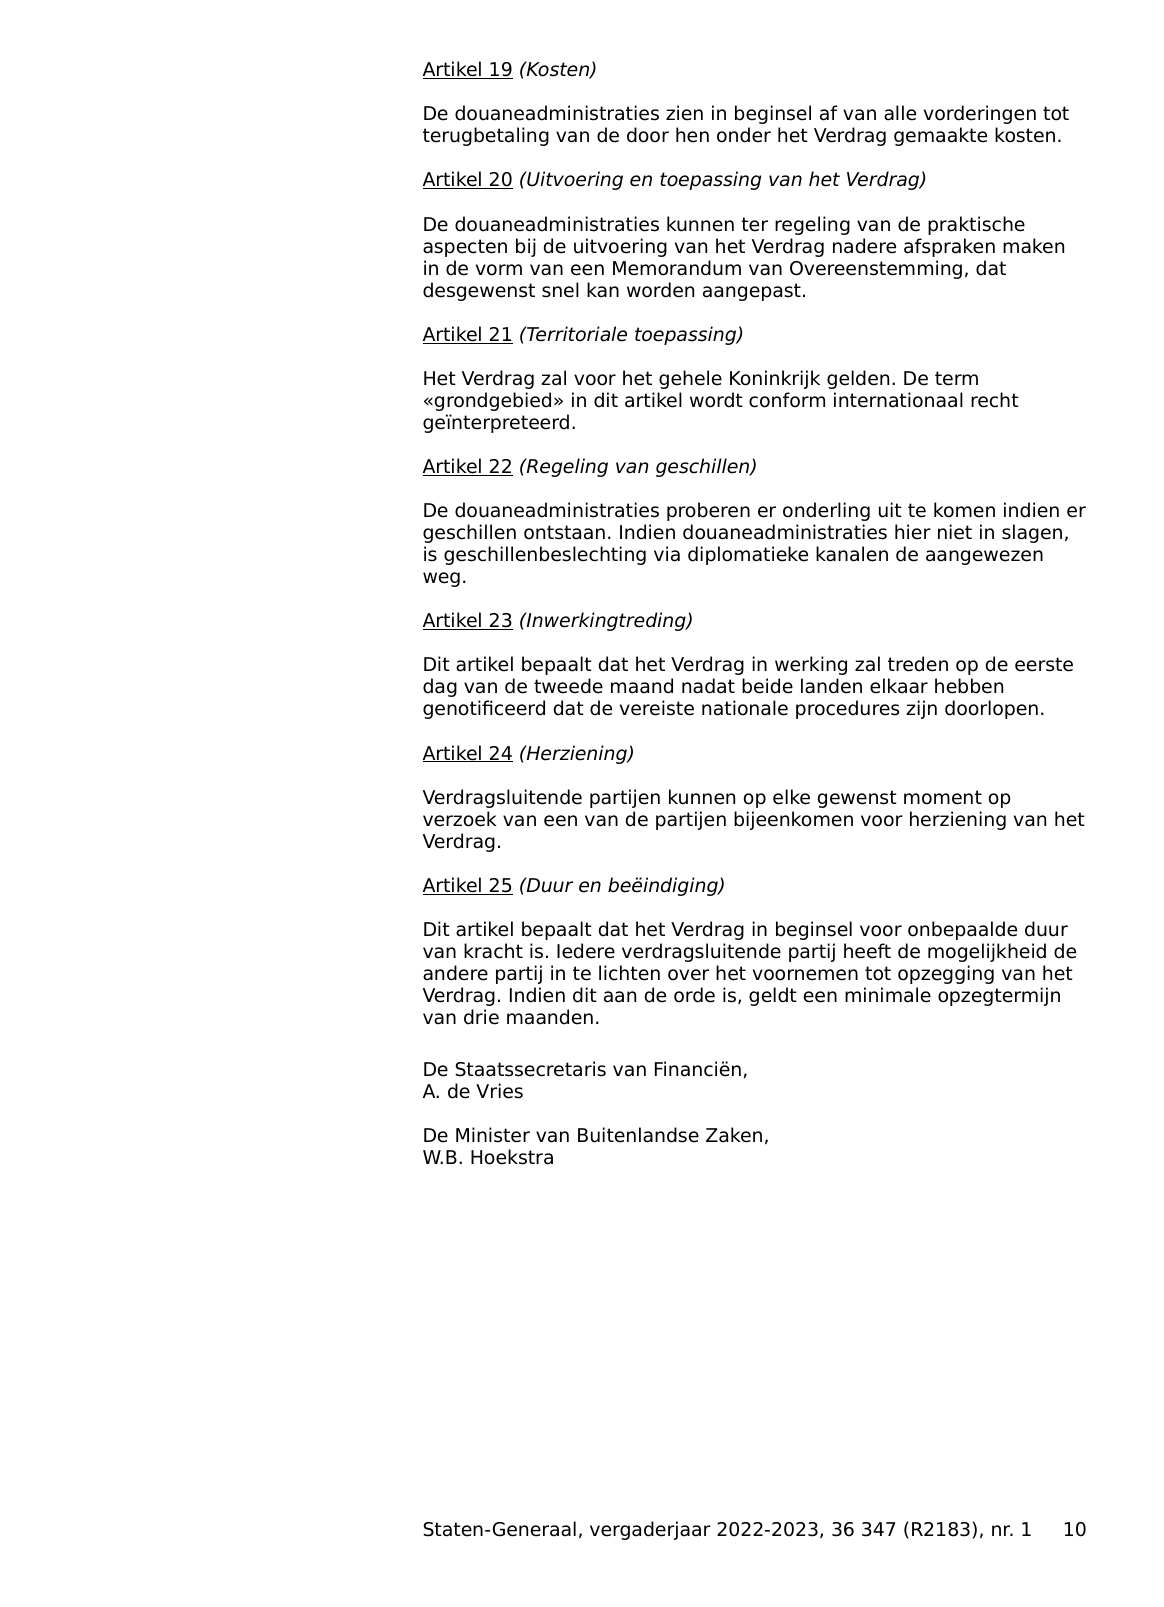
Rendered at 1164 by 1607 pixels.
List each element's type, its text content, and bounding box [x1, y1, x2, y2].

subtitle Artikel 21 (Territoriale toepassing) [422, 324, 1087, 346]
subtitle Artikel 23 (Inwerkingtreding) [422, 610, 1087, 632]
text Verdragsluitende partijen kunnen op elke gewenst moment op verzoek van een van de partijen bijeenkomen voor herziening van het Verdrag. [422, 787, 1087, 853]
subtitle Artikel 25 (Duur en beëindiging) [422, 875, 1087, 897]
text De douaneadministraties zien in beginsel af van alle vorderingen tot terugbetaling van de door hen onder het Verdrag gemaakte kosten. [422, 103, 1087, 147]
subtitle Artikel 20 (Uitvoering en toepassing van het Verdrag) [422, 169, 1087, 191]
subtitle Artikel 24 (Herziening) [422, 742, 1087, 764]
text De Staatssecretaris van Financiën, A. de Vries [422, 1059, 1087, 1103]
text De douaneadministraties kunnen ter regeling van de praktische aspecten bij de uitvoering van het Verdrag nadere afspraken maken in de vorm van een Memorandum van Overeenstemming, dat desgewenst snel kan worden aangepast. [422, 213, 1087, 301]
subtitle Artikel 22 (Regeling van geschillen) [422, 456, 1087, 478]
text De Minister van Buitenlandse Zaken, W.B. Hoekstra [422, 1125, 1087, 1169]
text Dit artikel bepaalt dat het Verdrag in beginsel voor onbepaalde duur van kracht is. Iedere verdragsluitende partij heeft de mogelijkheid de andere partij in te lichten over het voornemen tot opzegging van het Verdrag. Indien dit aan de orde is, geldt een minimale opzegtermijn van drie maanden. [422, 919, 1087, 1029]
text Het Verdrag zal voor het gehele Koninkrijk gelden. De term «grondgebied» in dit artikel wordt conform internationaal recht geïnterpreteerd. [422, 368, 1087, 434]
text De douaneadministraties proberen er onderling uit te komen indien er geschillen ontstaan. Indien douaneadministraties hier niet in slagen, is geschillenbeslechting via diplomatieke kanalen de aangewezen weg. [422, 500, 1087, 588]
text Dit artikel bepaalt dat het Verdrag in werking zal treden op de eerste dag van de tweede maand nadat beide landen elkaar hebben genotificeerd dat de vereiste nationale procedures zijn doorlopen. [422, 654, 1087, 720]
subtitle Artikel 19 (Kosten) [422, 59, 1087, 81]
